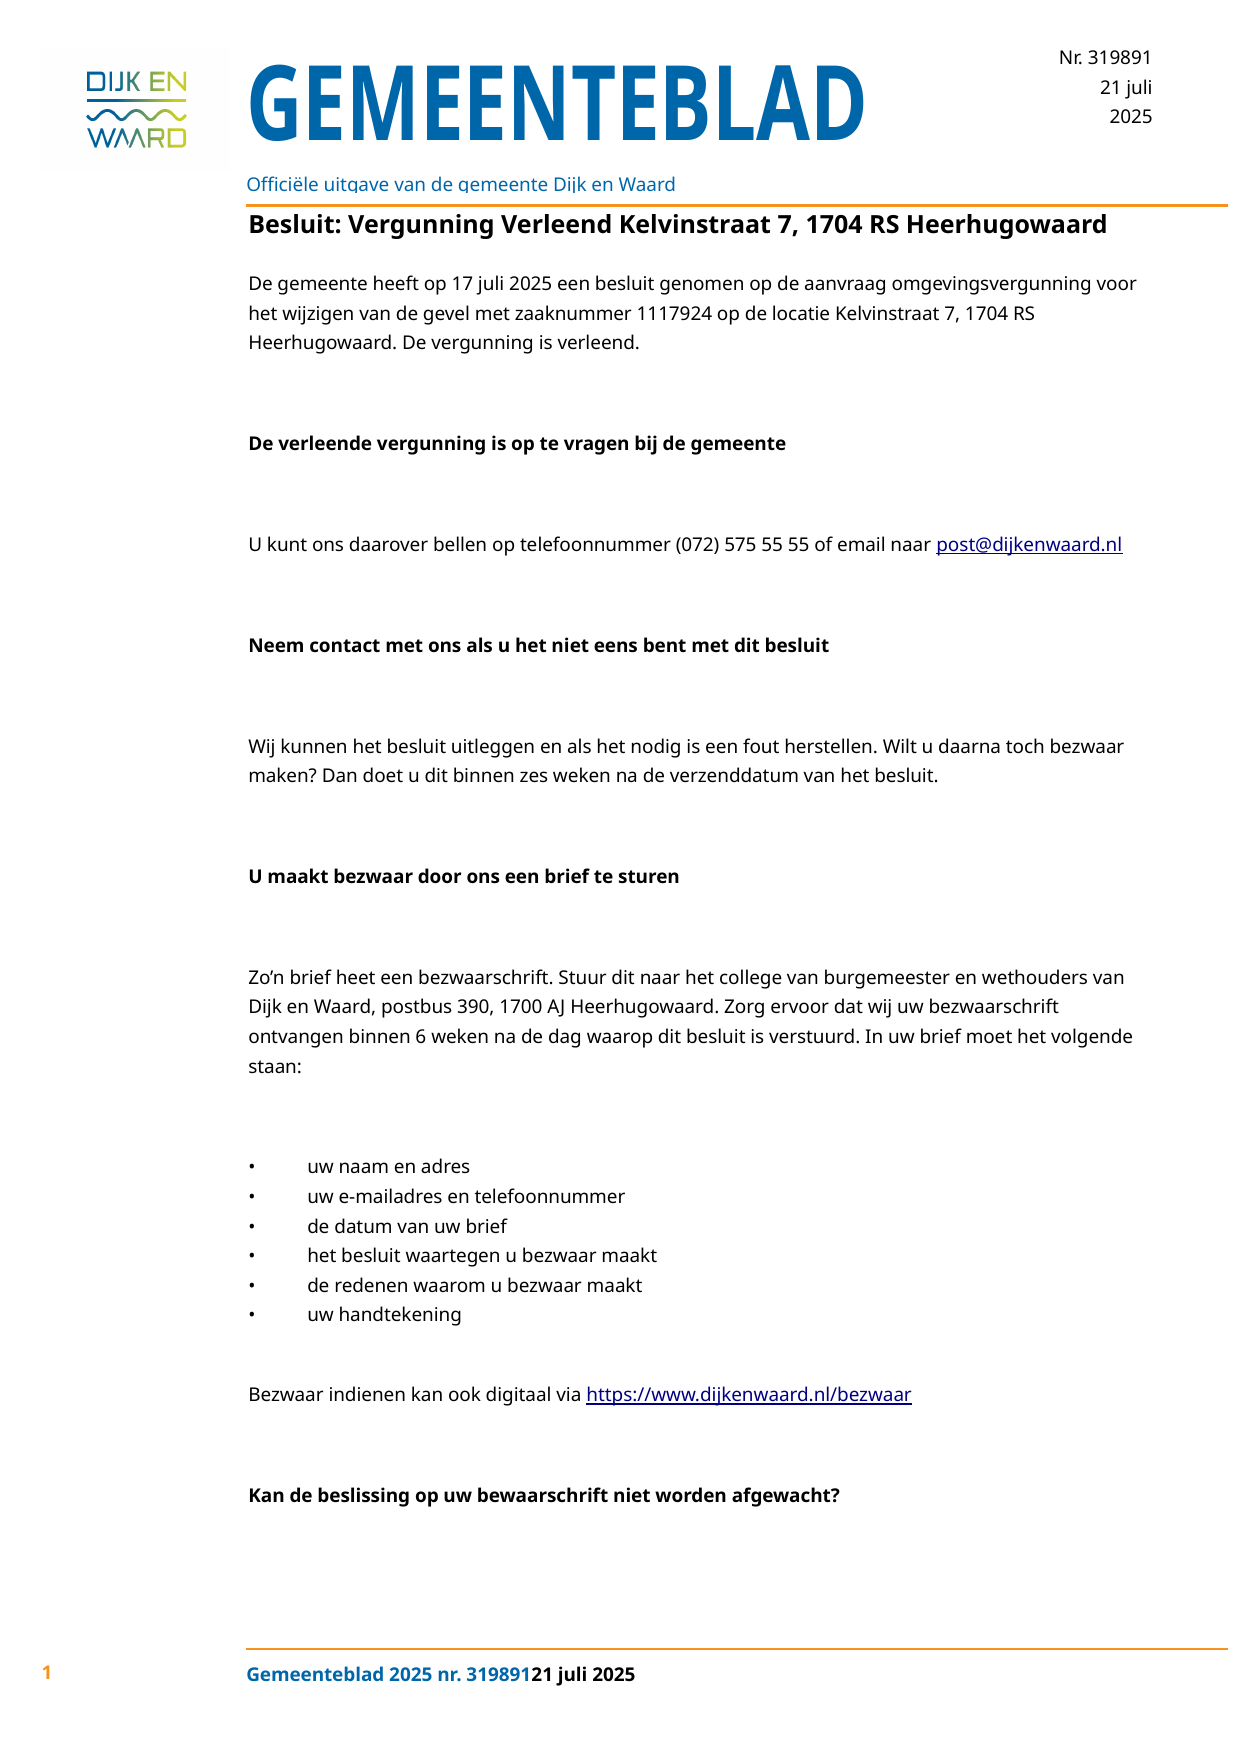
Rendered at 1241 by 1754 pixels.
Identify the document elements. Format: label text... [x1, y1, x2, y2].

text Kan de beslissing op uw bewaarschrift niet worden afgewacht? [248, 1482, 1152, 1508]
text U kunt ons daarover bellen op telefoonnummer (072) 575 55 55 of email naar post@dijkenwaard.nl [248, 531, 1152, 557]
list uw naam en adres [248, 1154, 1152, 1179]
text De verleende vergunning is op te vragen bij de gemeente [248, 430, 1152, 456]
text Neem contact met ons als u het niet eens bent met dit besluit [248, 632, 1152, 658]
list het besluit waartegen u bezwaar maakt [248, 1242, 1152, 1268]
text Wij kunnen het besluit uitleggen en als het nodig is een fout herstellen. Wilt u daarna toch bezwaar maken? Dan doet u dit binnen zes weken na de verzenddatum van het besluit. [248, 733, 1152, 788]
text Bezwaar indienen kan ook digitaal via https://www.dijkenwaard.nl/bezwaar [248, 1382, 1152, 1407]
text De gemeente heeft op 17 juli 2025 een besluit genomen op de aanvraag omgevingsvergunning voor het wijzigen van de gevel met zaaknummer 1117924 op de locatie Kelvinstraat 7, 1704 RS Heerhugowaard. De vergunning is verleend. [248, 270, 1152, 355]
list de redenen waarom u bezwaar maakt [248, 1272, 1152, 1298]
text Zo’n brief heet een bezwaarschrift. Stuur dit naar het college van burgemeester en wethouders van Dijk en Waard, postbus 390, 1700 AJ Heerhugowaard. Zorg ervoor dat wij uw bezwaarschrift ontvangen binnen 6 weken na de dag waarop dit besluit is verstuurd. In uw brief moet het volgende staan: [248, 964, 1152, 1078]
text Besluit: Vergunning Verleend Kelvinstraat 7, 1704 RS Heerhugowaard [248, 207, 1152, 241]
list uw e-mailadres en telefoonnummer [248, 1183, 1152, 1209]
text U maakt bezwaar door ons een brief te sturen [248, 863, 1152, 889]
list uw handtekening [248, 1302, 1152, 1327]
picture [41, 47, 231, 172]
list de datum van uw brief [248, 1213, 1152, 1238]
